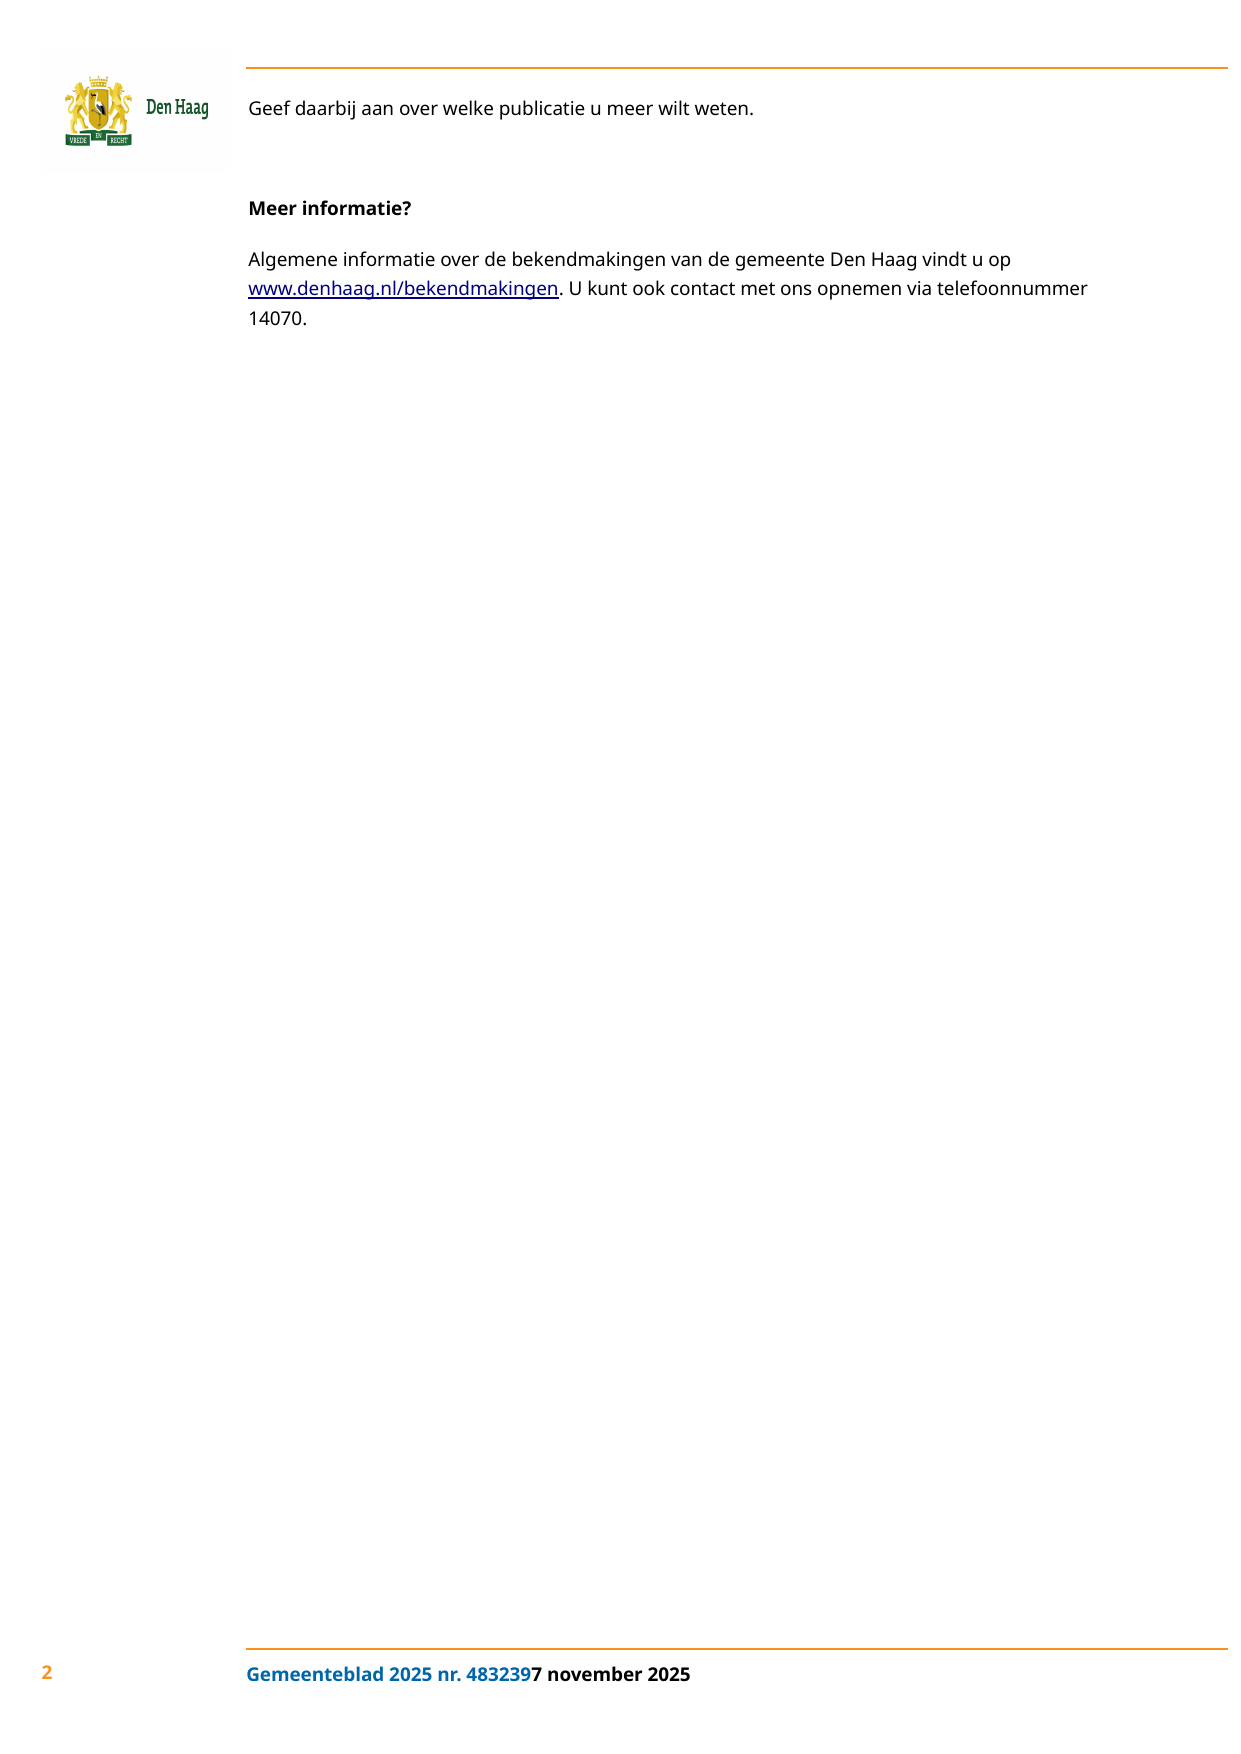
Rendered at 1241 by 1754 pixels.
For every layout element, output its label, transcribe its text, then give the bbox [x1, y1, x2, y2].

picture [41, 47, 231, 172]
text Meer informatie? [248, 196, 1152, 221]
text Geef daarbij aan over welke publicatie u meer wilt weten. [248, 95, 1152, 121]
text Algemene informatie over de bekendmakingen van de gemeente Den Haag vindt u op www.denhaag.nl/bekendmakingen. U kunt ook contact met ons opnemen via telefoonnummer 14070. [248, 246, 1152, 331]
